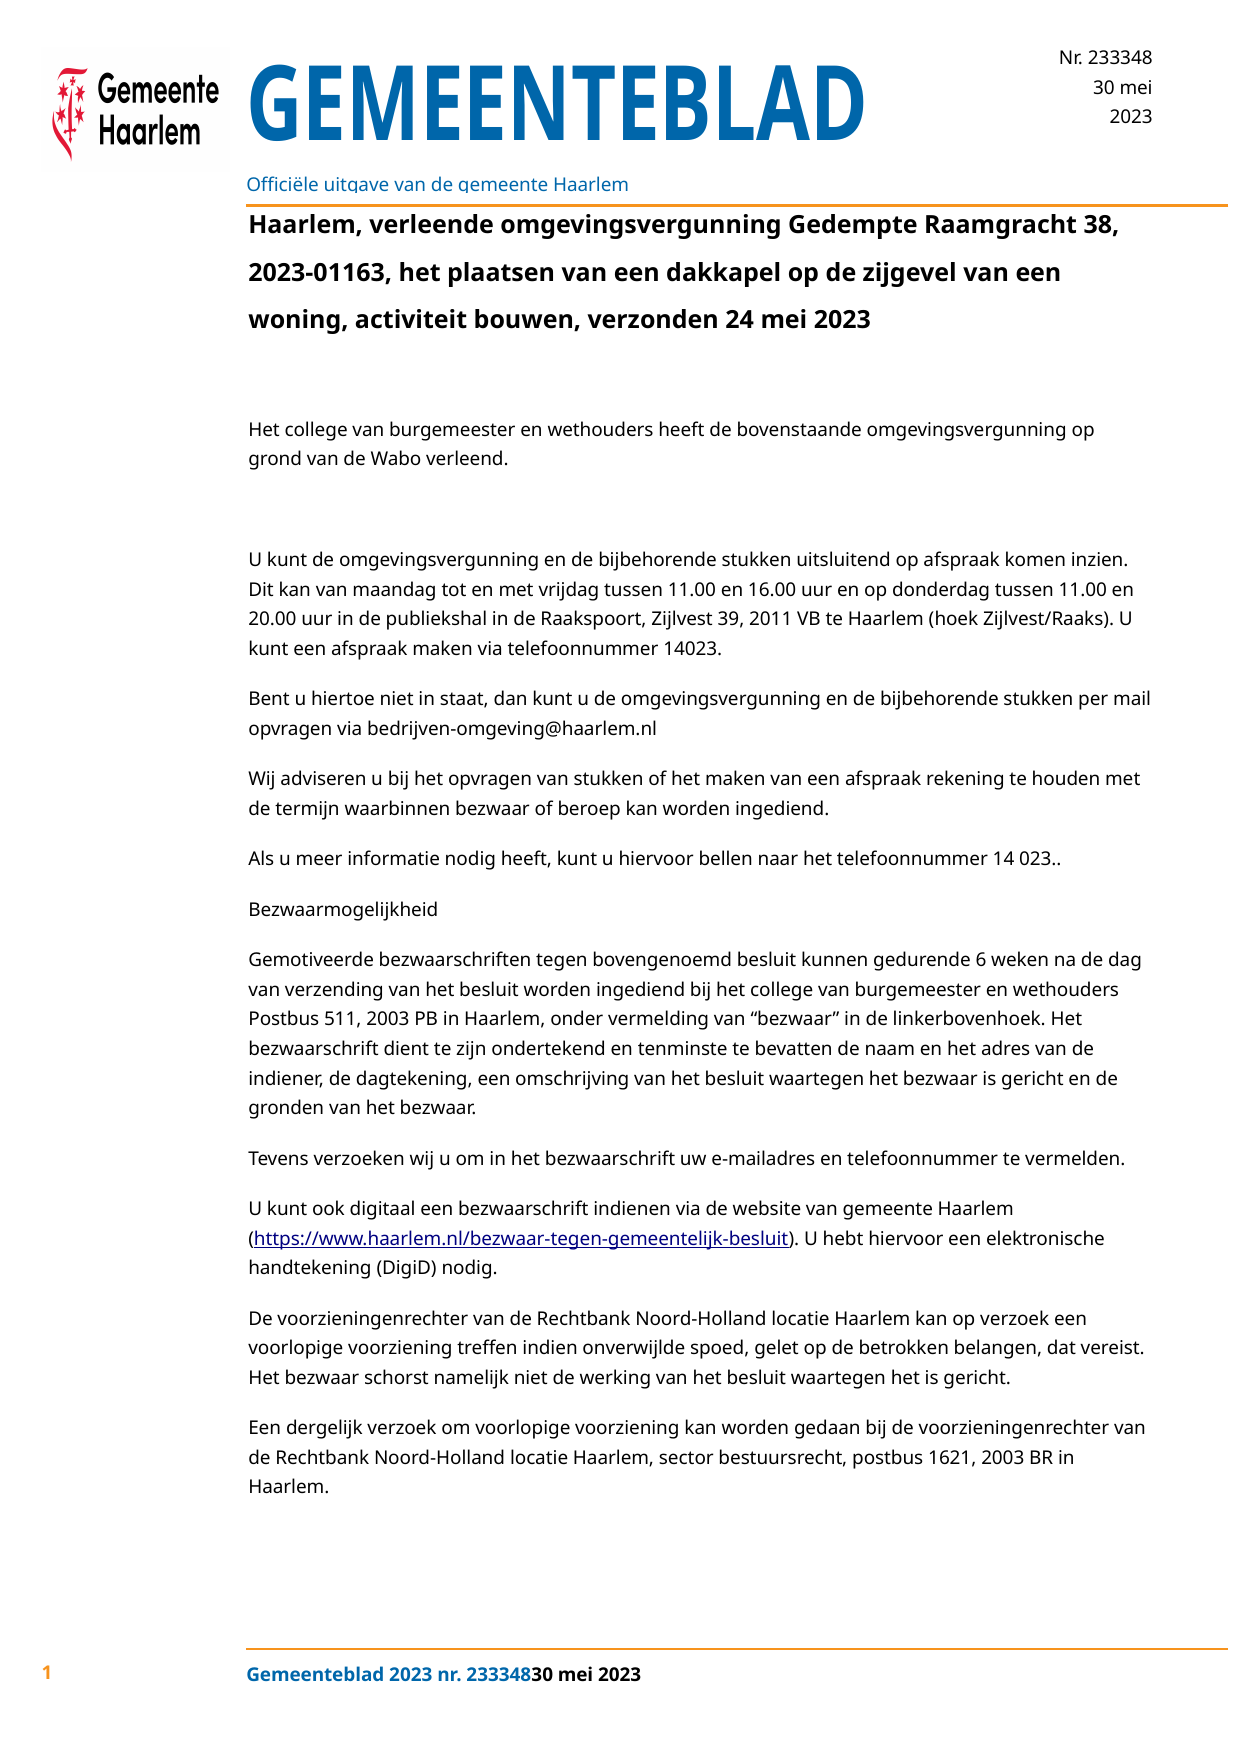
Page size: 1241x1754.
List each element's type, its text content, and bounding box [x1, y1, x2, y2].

text Bezwaarmogelijkheid [248, 896, 1152, 922]
text Het college van burgemeester en wethouders heeft de bovenstaande omgevingsvergunning op grond van de Wabo verleend. [248, 416, 1152, 471]
text U kunt de omgevingsvergunning en de bijbehorende stukken uitsluitend op afspraak komen inzien. Dit kan van maandag tot en met vrijdag tussen 11.00 en 16.00 uur en op donderdag tussen 11.00 en 20.00 uur in de publiekshal in de Raakspoort, Zijlvest 39, 2011 VB te Haarlem (hoek Zijlvest/Raaks). U kunt een afspraak maken via telefoonnummer 14023. [248, 546, 1152, 661]
text De voorzieningenrechter van de Rechtbank Noord-Holland locatie Haarlem kan op verzoek een voorlopige voorziening treffen indien onverwijlde spoed, gelet op de betrokken belangen, dat vereist. Het bezwaar schorst namelijk niet de werking van het besluit waartegen het is gericht. [248, 1305, 1152, 1389]
text Als u meer informatie nodig heeft, kunt u hiervoor bellen naar het telefoonnummer 14 023.. [248, 846, 1152, 871]
picture [41, 47, 231, 172]
text Haarlem, verleende omgevingsvergunning Gedempte Raamgracht 38, 2023-01163, het plaatsen van een dakkapel op de zijgevel van een woning, activiteit bouwen, verzonden 24 mei 2023 [248, 207, 1152, 336]
text Wij adviseren u bij het opvragen van stukken of het maken van een afspraak rekening te houden met de termijn waarbinnen bezwaar of beroep kan worden ingediend. [248, 766, 1152, 821]
text Bent u hiertoe niet in staat, dan kunt u de omgevingsvergunning en de bijbehorende stukken per mail opvragen via bedrijven-omgeving@haarlem.nl [248, 686, 1152, 741]
text Een dergelijk verzoek om voorlopige voorziening kan worden gedaan bij de voorzieningenrechter van de Rechtbank Noord-Holland locatie Haarlem, sector bestuursrecht, postbus 1621, 2003 BR in Haarlem. [248, 1414, 1152, 1499]
text U kunt ook digitaal een bezwaarschrift indienen via de website van gemeente Haarlem (https://www.haarlem.nl/bezwaar-tegen-gemeentelijk-besluit). U hebt hiervoor een elektronische handtekening (DigiD) nodig. [248, 1195, 1152, 1280]
text Tevens verzoeken wij u om in het bezwaarschrift uw e-mailadres en telefoonnummer te vermelden. [248, 1145, 1152, 1170]
text Gemotiveerde bezwaarschriften tegen bovengenoemd besluit kunnen gedurende 6 weken na de dag van verzending van het besluit worden ingediend bij het college van burgemeester en wethouders Postbus 511, 2003 PB in Haarlem, onder vermelding van “bezwaar” in de linkerbovenhoek. Het bezwaarschrift dient te zijn ondertekend en tenminste te bevatten de naam en het adres van de indiener, de dagtekening, een omschrijving van het besluit waartegen het bezwaar is gericht en de gronden van het bezwaar. [248, 946, 1152, 1120]
